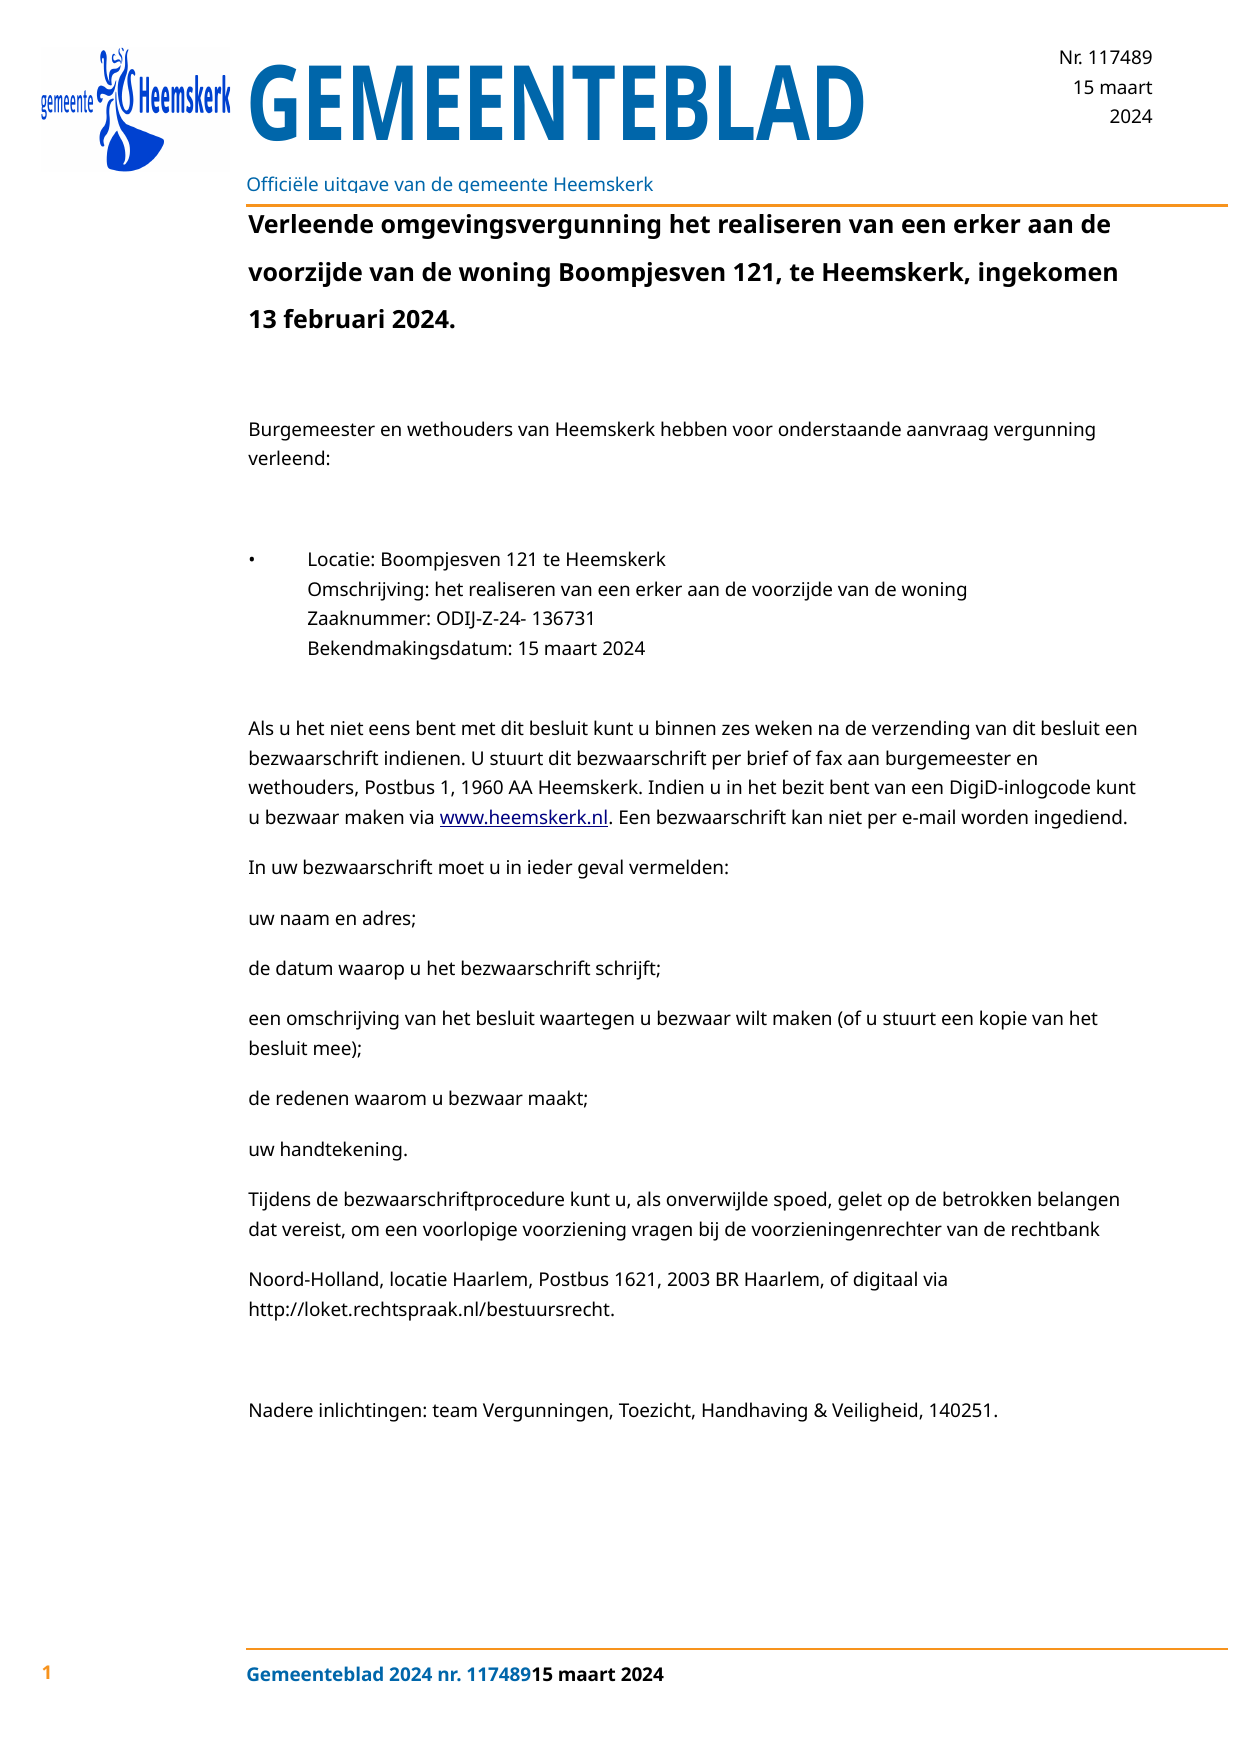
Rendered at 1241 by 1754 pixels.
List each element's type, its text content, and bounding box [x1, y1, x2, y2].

text uw naam en adres; [248, 905, 1152, 930]
text Tijdens de bezwaarschriftprocedure kunt u, als onverwijlde spoed, gelet op de betrokken belangen dat vereist, om een voorlopige voorziening vragen bij de voorzieningenrechter van de rechtbank [248, 1186, 1152, 1242]
text In uw bezwaarschrift moet u in ieder geval vermelden: [248, 854, 1152, 880]
text Verleende omgevingsvergunning het realiseren van een erker aan de voorzijde van de woning Boompjesven 121, te Heemskerk, ingekomen 13 februari 2024. [248, 207, 1152, 336]
text een omschrijving van het besluit waartegen u bezwaar wilt maken (of u stuurt een kopie van het besluit mee); [248, 1006, 1152, 1061]
text Noord-Holland, locatie Haarlem, Postbus 1621, 2003 BR Haarlem, of digitaal via http://loket.rechtspraak.nl/bestuursrecht. [248, 1266, 1152, 1322]
text Als u het niet eens bent met dit besluit kunt u binnen zes weken na de verzending van dit besluit een bezwaarschrift indienen. U stuurt dit bezwaarschrift per brief of fax aan burgemeester en wethouders, Postbus 1, 1960 AA Heemskerk. Indien u in het bezit bent van een DigiD-inlogcode kunt u bezwaar maken via www.heemskerk.nl. Een bezwaarschrift kan niet per e-mail worden ingediend. [248, 715, 1152, 829]
list Bekendmakingsdatum: 15 maart 2024 [248, 635, 1152, 661]
picture [41, 47, 231, 172]
text de datum waarop u het bezwaarschrift schrijft; [248, 955, 1152, 981]
text de redenen waarom u bezwaar maakt; [248, 1086, 1152, 1111]
text Nadere inlichtingen: team Vergunningen, Toezicht, Handhaving & Veiligheid, 140251. [248, 1397, 1152, 1422]
list Omschrijving: het realiseren van een erker aan de voorzijde van de woning [248, 576, 1152, 602]
list Locatie: Boompjesven 121 te Heemskerk [248, 546, 1152, 572]
text Burgemeester en wethouders van Heemskerk hebben voor onderstaande aanvraag vergunning verleend: [248, 416, 1152, 471]
text uw handtekening. [248, 1136, 1152, 1162]
list Zaaknummer: ODIJ-Z-24- 136731 [248, 606, 1152, 631]
